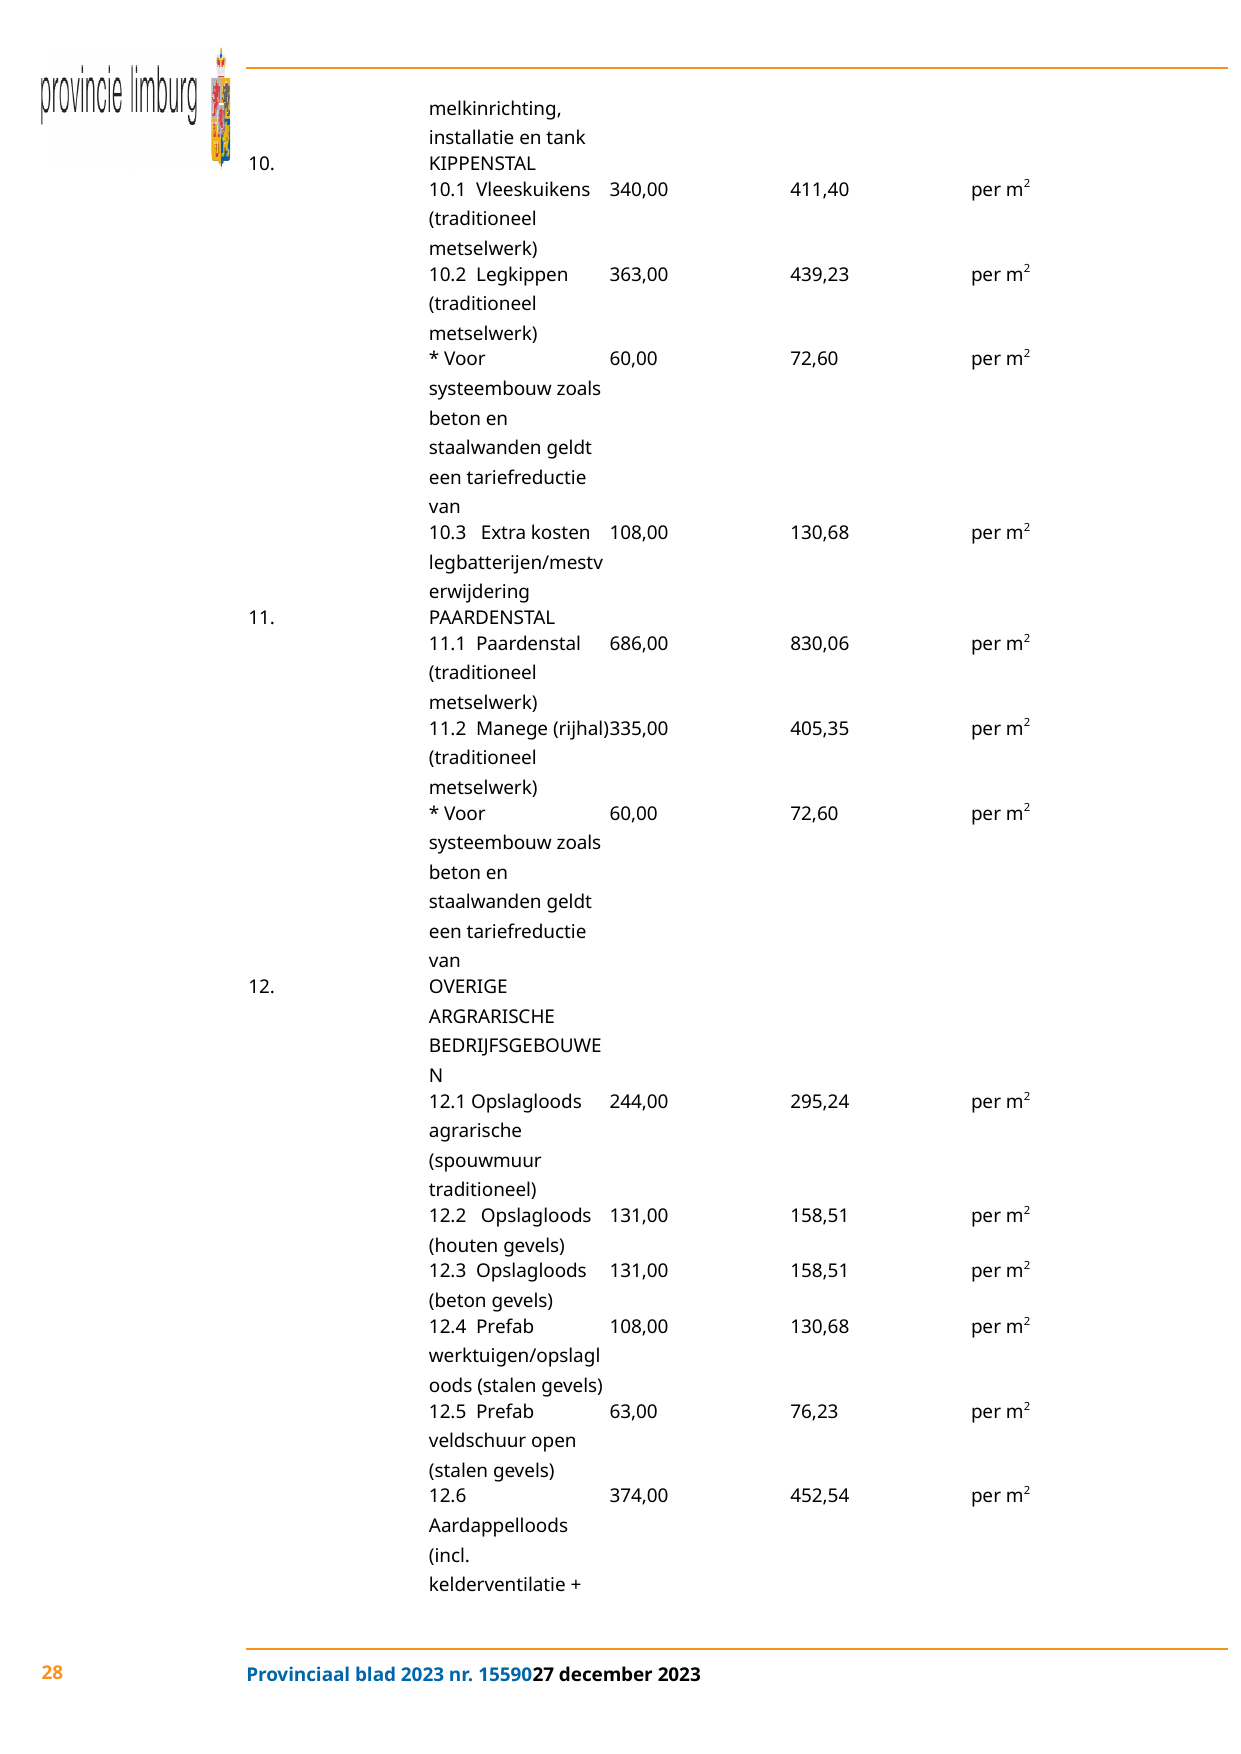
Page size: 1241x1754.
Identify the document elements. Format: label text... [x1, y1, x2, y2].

table_cell [790, 150, 971, 176]
table_cell 11.1 Paardenstal (traditioneel metselwerk) [429, 630, 609, 715]
table_cell 108,00 [609, 1313, 790, 1398]
table_cell KIPPENSTAL [429, 150, 609, 176]
table_cell 63,00 [609, 1398, 790, 1483]
table_cell [790, 604, 971, 630]
table_cell [971, 95, 1152, 150]
table_cell 405,35 [790, 715, 971, 800]
table_cell 12.2 Opslagloods (houten gevels) [429, 1202, 609, 1258]
table_cell per m2 [971, 519, 1152, 604]
table_cell [248, 1202, 429, 1258]
table_cell 10.1 Vleeskuikens (traditioneel metselwerk) [429, 176, 609, 261]
table_cell [971, 150, 1152, 176]
table_cell per m2 [971, 1483, 1152, 1597]
table_cell 72,60 [790, 800, 971, 973]
table_cell 686,00 [609, 630, 790, 715]
table_cell 10. [248, 150, 429, 176]
table_cell 10.3 Extra kosten legbatterijen/mestverwijdering [429, 519, 609, 604]
table_cell 158,51 [790, 1258, 971, 1313]
table_cell [248, 95, 429, 150]
table_cell 11. [248, 604, 429, 630]
table_cell [248, 630, 429, 715]
table_cell [790, 95, 971, 150]
table_cell [248, 519, 429, 604]
table_cell 76,23 [790, 1398, 971, 1483]
table_cell 411,40 [790, 176, 971, 261]
table_cell [609, 95, 790, 150]
table_cell 108,00 [609, 519, 790, 604]
table_cell 60,00 [609, 800, 790, 973]
table_cell PAARDENSTAL [429, 604, 609, 630]
table_cell [248, 176, 429, 261]
table_cell [248, 1313, 429, 1398]
table_cell [248, 715, 429, 800]
table_cell 363,00 [609, 261, 790, 346]
table_cell per m2 [971, 800, 1152, 973]
table_cell [248, 800, 429, 973]
table_cell 374,00 [609, 1483, 790, 1597]
table_cell [248, 1398, 429, 1483]
picture [41, 47, 231, 172]
table_cell per m2 [971, 1258, 1152, 1313]
table_cell 130,68 [790, 1313, 971, 1398]
table_cell melkinrichting, installatie en tank [429, 95, 609, 150]
table_cell 72,60 [790, 346, 971, 519]
table_cell 10.2 Legkippen (traditioneel metselwerk) [429, 261, 609, 346]
table_cell OVERIGE ARGRARISCHE BEDRIJFSGEBOUWEN [429, 973, 609, 1088]
table_cell 12.5 Prefab veldschuur open (stalen gevels) [429, 1398, 609, 1483]
table_cell * Voor systeembouw zoals beton en staalwanden geldt een tariefreductie van [429, 800, 609, 973]
table_cell 452,54 [790, 1483, 971, 1597]
table_cell 12.1 Opslagloods agrarische (spouwmuur traditioneel) [429, 1088, 609, 1202]
table_cell 131,00 [609, 1258, 790, 1313]
table_cell 12.6 Aardappelloods (incl. kelderventilatie + [429, 1483, 609, 1597]
table_cell [248, 1088, 429, 1202]
table_cell 130,68 [790, 519, 971, 604]
table_cell [248, 261, 429, 346]
table_cell per m2 [971, 1313, 1152, 1398]
table_cell [609, 150, 790, 176]
table_cell 340,00 [609, 176, 790, 261]
table_cell [248, 346, 429, 519]
table_cell 11.2 Manege (rijhal) (traditioneel metselwerk) [429, 715, 609, 800]
table_cell 244,00 [609, 1088, 790, 1202]
table_cell per m2 [971, 1398, 1152, 1483]
table_cell [248, 1483, 429, 1597]
table_cell per m2 [971, 1088, 1152, 1202]
table_cell 12. [248, 973, 429, 1088]
table_cell [248, 1258, 429, 1313]
table_cell per m2 [971, 715, 1152, 800]
table_cell per m2 [971, 176, 1152, 261]
table_cell 12.3 Opslagloods (beton gevels) [429, 1258, 609, 1313]
table_cell 158,51 [790, 1202, 971, 1258]
table_cell [790, 973, 971, 1088]
table_cell * Voor systeembouw zoals beton en staalwanden geldt een tariefreductie van [429, 346, 609, 519]
table_cell per m2 [971, 630, 1152, 715]
table_cell per m2 [971, 1202, 1152, 1258]
table_cell 131,00 [609, 1202, 790, 1258]
table_cell 12.4 Prefab werktuigen/opslagloods (stalen gevels) [429, 1313, 609, 1398]
table_cell 295,24 [790, 1088, 971, 1202]
table_cell per m2 [971, 346, 1152, 519]
table_cell 335,00 [609, 715, 790, 800]
table_cell [609, 604, 790, 630]
table_cell per m2 [971, 261, 1152, 346]
table_cell [971, 604, 1152, 630]
table_cell [609, 973, 790, 1088]
table_cell 830,06 [790, 630, 971, 715]
table_cell 439,23 [790, 261, 971, 346]
table_cell [971, 973, 1152, 1088]
table_cell 60,00 [609, 346, 790, 519]
